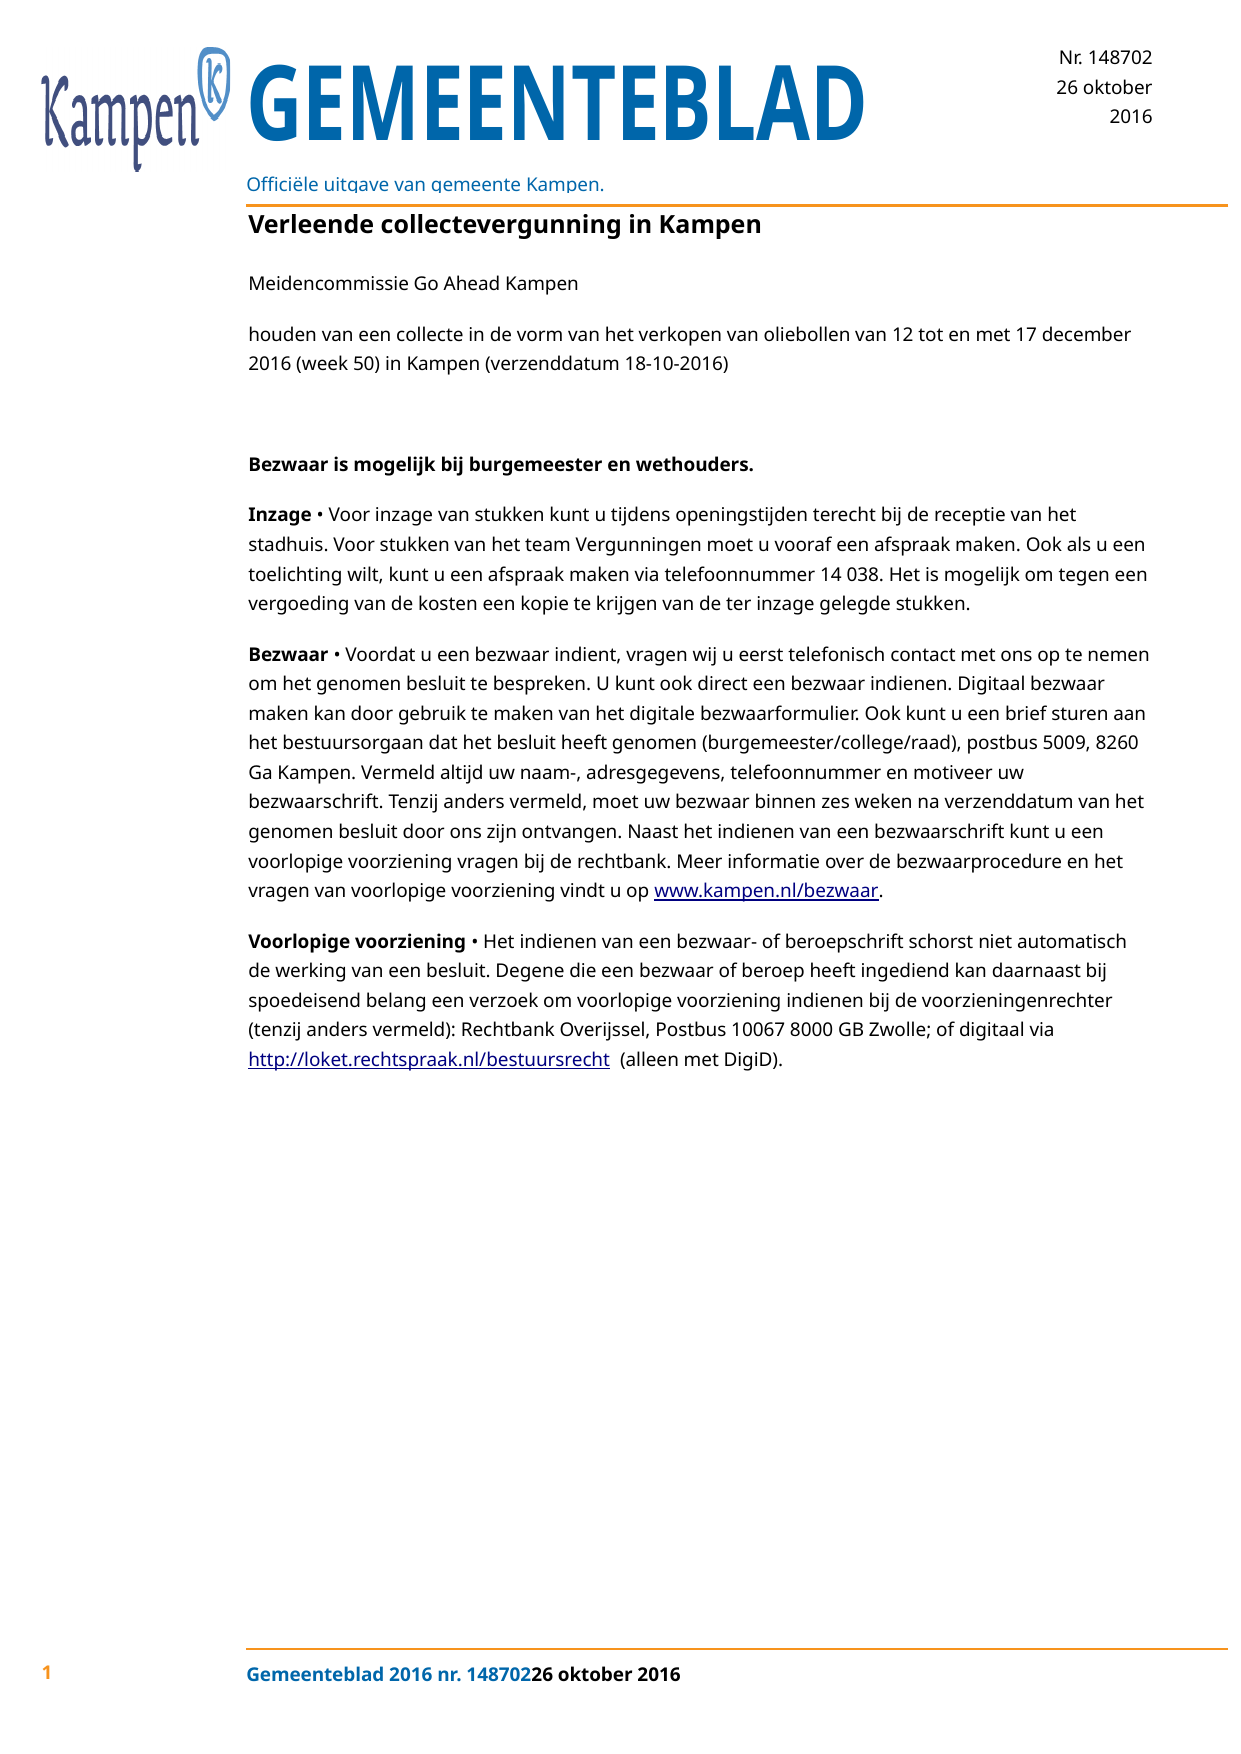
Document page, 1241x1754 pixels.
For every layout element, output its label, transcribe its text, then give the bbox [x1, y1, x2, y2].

text houden van een collecte in de vorm van het verkopen van oliebollen van 12 tot en met 17 december 2016 (week 50) in Kampen (verzenddatum 18-10-2016) [248, 321, 1152, 376]
text Verleende collectevergunning in Kampen [248, 207, 1152, 241]
text Inzage • Voor inzage van stukken kunt u tijdens openingstijden terecht bij de receptie van het stadhuis. Voor stukken van het team Vergunningen moet u vooraf een afspraak maken. Ook als u een toelichting wilt, kunt u een afspraak maken via telefoonnummer 14 038. Het is mogelijk om tegen een vergoeding van de kosten een kopie te krijgen van de ter inzage gelegde stukken. [248, 502, 1152, 616]
text Meidencommissie Go Ahead Kampen [248, 270, 1152, 296]
text Bezwaar is mogelijk bij burgemeester en wethouders. [248, 451, 1152, 477]
text Voorlopige voorziening • Het indienen van een bezwaar- of beroepschrift schorst niet automatisch de werking van een besluit. Degene die een bezwaar of beroep heeft ingediend kan daarnaast bij spoedeisend belang een verzoek om voorlopige voorziening indienen bij de voorzieningenrechter (tenzij anders vermeld): Rechtbank Overijssel, Postbus 10067 8000 GB Zwolle; of digitaal via http://loket.rechtspraak.nl/bestuursrecht (alleen met DigiD). [248, 928, 1152, 1072]
text Bezwaar • Voordat u een bezwaar indient, vragen wij u eerst telefonisch contact met ons op te nemen om het genomen besluit te bespreken. U kunt ook direct een bezwaar indienen. Digitaal bezwaar maken kan door gebruik te maken van het digitale bezwaarformulier. Ook kunt u een brief sturen aan het bestuursorgaan dat het besluit heeft genomen (burgemeester/college/raad), postbus 5009, 8260 Ga Kampen. Vermeld altijd uw naam-, adresgegevens, telefoonnummer en motiveer uw bezwaarschrift. Tenzij anders vermeld, moet uw bezwaar binnen zes weken na verzenddatum van het genomen besluit door ons zijn ontvangen. Naast het indienen van een bezwaarschrift kunt u een voorlopige voorziening vragen bij de rechtbank. Meer informatie over de bezwaarprocedure en het vragen van voorlopige voorziening vindt u op www.kampen.nl/bezwaar. [248, 641, 1152, 903]
picture [41, 47, 231, 172]
